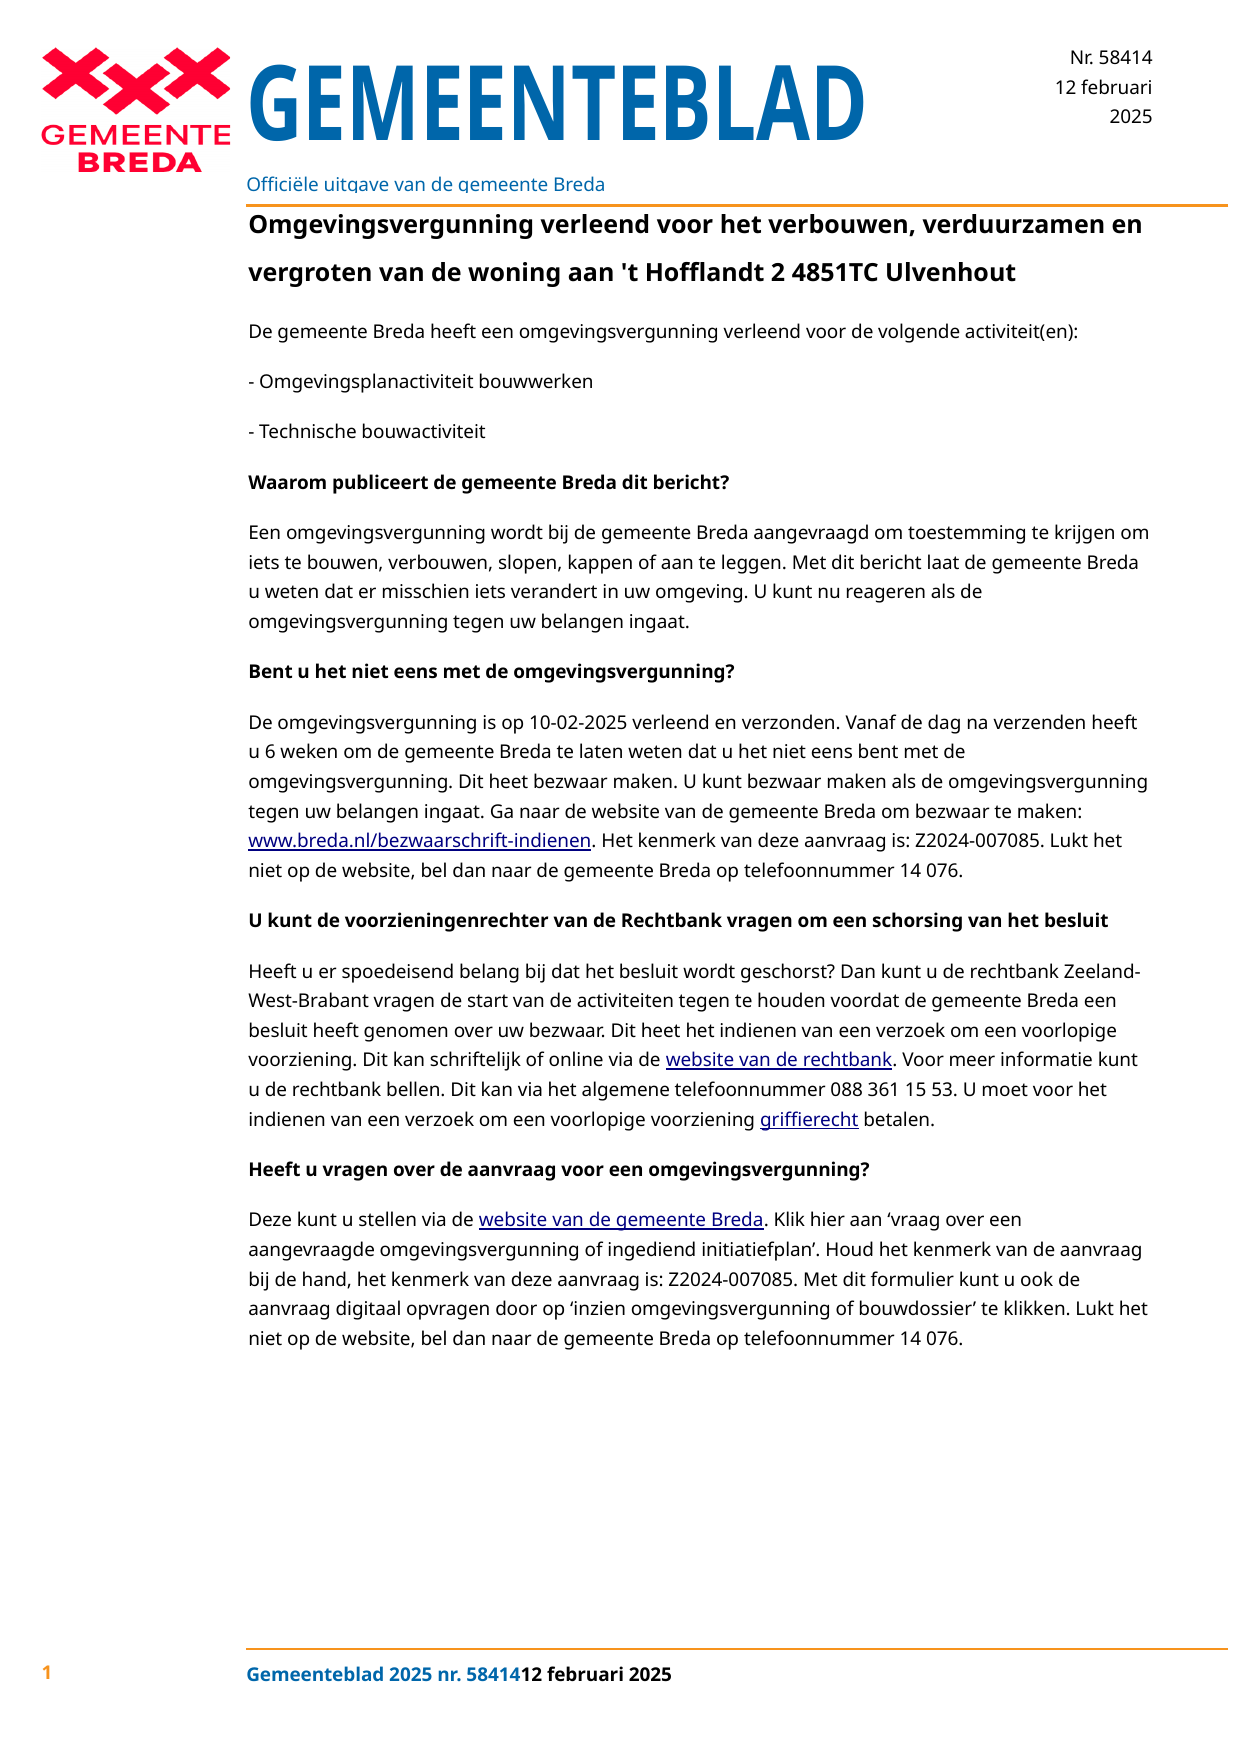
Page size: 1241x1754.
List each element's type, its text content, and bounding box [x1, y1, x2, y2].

picture [41, 47, 231, 172]
text Bent u het niet eens met de omgevingsvergunning? [248, 659, 1152, 684]
text Omgevingsvergunning verleend voor het verbouwen, verduurzamen en vergroten van de woning aan 't Hofflandt 2 4851TC Ulvenhout [248, 207, 1152, 288]
text Een omgevingsvergunning wordt bij de gemeente Breda aangevraagd om toestemming te krijgen om iets te bouwen, verbouwen, slopen, kappen of aan te leggen. Met dit bericht laat de gemeente Breda u weten dat er misschien iets verandert in uw omgeving. U kunt nu reageren als de omgevingsvergunning tegen uw belangen ingaat. [248, 519, 1152, 634]
text - Omgevingsplanactiviteit bouwwerken [248, 368, 1152, 394]
text Waarom publiceert de gemeente Breda dit bericht? [248, 469, 1152, 495]
text - Technische bouwactiviteit [248, 419, 1152, 444]
text De omgevingsvergunning is op 10-02-2025 verleend en verzonden. Vanaf de dag na verzenden heeft u 6 weken om de gemeente Breda te laten weten dat u het niet eens bent met de omgevingsvergunning. Dit heet bezwaar maken. U kunt bezwaar maken als de omgevingsvergunning tegen uw belangen ingaat. Ga naar de website van de gemeente Breda om bezwaar te maken: www.breda.nl/bezwaarschrift-indienen. Het kenmerk van deze aanvraag is: Z2024-007085. Lukt het niet op de website, bel dan naar de gemeente Breda op telefoonnummer 14 076. [248, 709, 1152, 883]
text Heeft u er spoedeisend belang bij dat het besluit wordt geschorst? Dan kunt u de rechtbank Zeeland-West-Brabant vragen de start van de activiteiten tegen te houden voordat de gemeente Breda een besluit heeft genomen over uw bezwaar. Dit heet het indienen van een verzoek om een voorlopige voorziening. Dit kan schriftelijk of online via de website van de rechtbank. Voor meer informatie kunt u de rechtbank bellen. Dit kan via het algemene telefoonnummer 088 361 15 53. U moet voor het indienen van een verzoek om een voorlopige voorziening griffierecht betalen. [248, 958, 1152, 1132]
text Heeft u vragen over de aanvraag voor een omgevingsvergunning? [248, 1156, 1152, 1182]
text U kunt de voorzieningenrechter van de Rechtbank vragen om een schorsing van het besluit [248, 907, 1152, 933]
text Deze kunt u stellen via de website van de gemeente Breda. Klik hier aan ‘vraag over een aangevraagde omgevingsvergunning of ingediend initiatiefplan’. Houd het kenmerk van de aanvraag bij de hand, het kenmerk van deze aanvraag is: Z2024-007085. Met dit formulier kunt u ook de aanvraag digitaal opvragen door op ‘inzien omgevingsvergunning of bouwdossier’ te klikken. Lukt het niet op de website, bel dan naar de gemeente Breda op telefoonnummer 14 076. [248, 1207, 1152, 1351]
text De gemeente Breda heeft een omgevingsvergunning verleend voor de volgende activiteit(en): [248, 318, 1152, 344]
